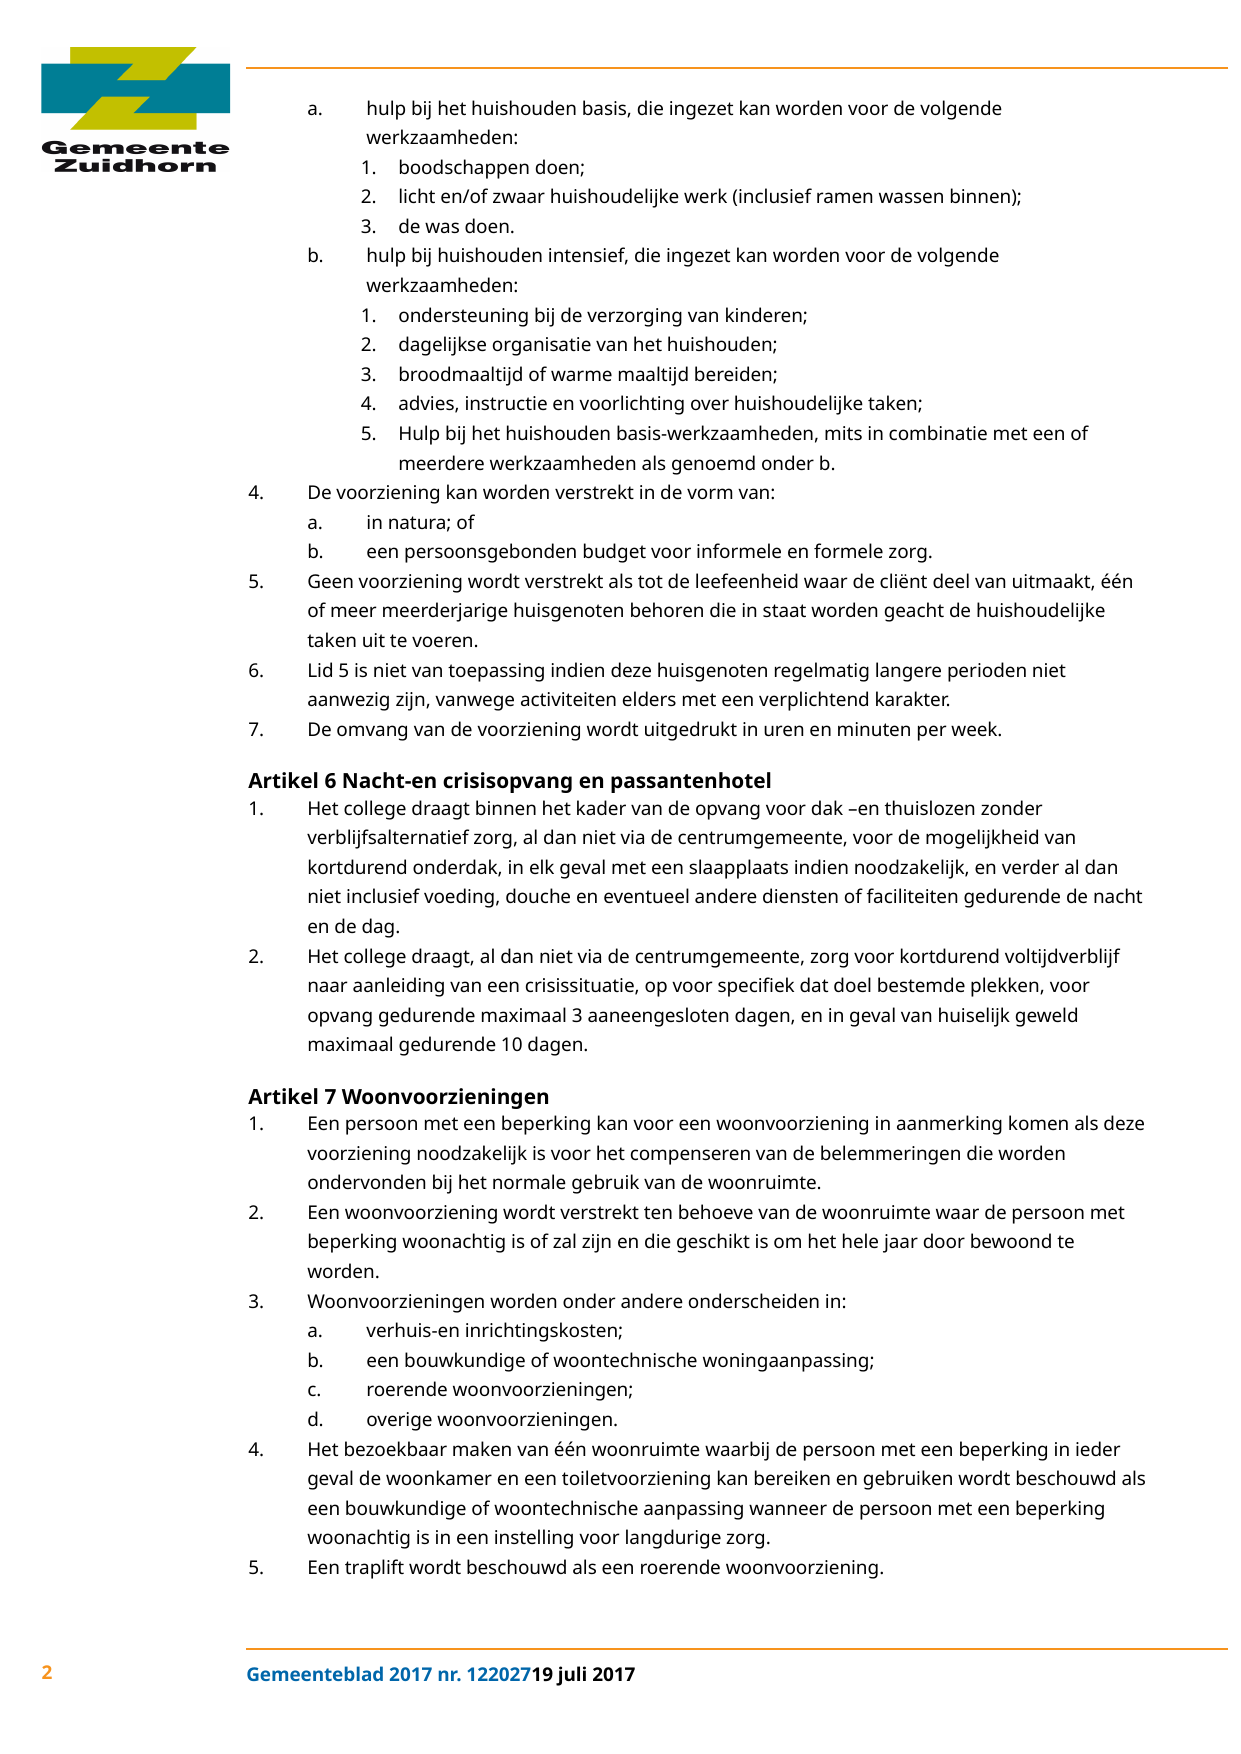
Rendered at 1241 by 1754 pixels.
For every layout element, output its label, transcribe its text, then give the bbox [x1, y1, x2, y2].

picture [41, 47, 231, 172]
list de was doen. [361, 213, 1152, 239]
text Artikel 7 Woonvoorzieningen [248, 1082, 1152, 1110]
list een persoonsgebonden budget voor informele en formele zorg. [307, 538, 1152, 564]
list boodschappen doen; [361, 154, 1152, 180]
list advies, instructie en voorlichting over huishoudelijke taken; [361, 391, 1152, 416]
list Een persoon met een beperking kan voor een woonvoorziening in aanmerking komen als deze voorziening noodzakelijk is voor het compenseren van de belemmeringen die worden ondervonden bij het normale gebruik van de woonruimte. [248, 1110, 1152, 1195]
list Het bezoekbaar maken van één woonruimte waarbij de persoon met een beperking in ieder geval de woonkamer en een toiletvoorziening kan bereiken en gebruiken wordt beschouwd als een bouwkundige of woontechnische aanpassing wanneer de persoon met een beperking woonachtig is in een instelling voor langdurige zorg. [248, 1436, 1152, 1550]
list dagelijkse organisatie van het huishouden; [361, 331, 1152, 357]
list broodmaaltijd of warme maaltijd bereiden; [361, 361, 1152, 387]
list Een woonvoorziening wordt verstrekt ten behoeve van de woonruimte waar de persoon met beperking woonachtig is of zal zijn en die geschikt is om het hele jaar door bewoond te worden. [248, 1199, 1152, 1284]
list Een traplift wordt beschouwd als een roerende woonvoorziening. [248, 1554, 1152, 1580]
list ondersteuning bij de verzorging van kinderen; [361, 302, 1152, 328]
list Lid 5 is niet van toepassing indien deze huisgenoten regelmatig langere perioden niet aanwezig zijn, vanwege activiteiten elders met een verplichtend karakter. [248, 657, 1152, 712]
list hulp bij huishouden intensief, die ingezet kan worden voor de volgende werkzaamheden: [307, 243, 1152, 298]
list roerende woonvoorzieningen; [307, 1377, 1152, 1402]
list een bouwkundige of woontechnische woningaanpassing; [307, 1347, 1152, 1373]
list overige woonvoorzieningen. [307, 1406, 1152, 1432]
list Het college draagt, al dan niet via de centrumgemeente, zorg voor kortdurend voltijdverblijf naar aanleiding van een crisissituatie, op voor specifiek dat doel bestemde plekken, voor opvang gedurende maximaal 3 aaneengesloten dagen, en in geval van huiselijk geweld maximaal gedurende 10 dagen. [248, 943, 1152, 1057]
list Woonvoorzieningen worden onder andere onderscheiden in: [248, 1288, 1152, 1314]
list De omvang van de voorziening wordt uitgedrukt in uren en minuten per week. [248, 716, 1152, 742]
text Artikel 6 Nacht-en crisisopvang en passantenhotel [248, 766, 1152, 795]
list verhuis-en inrichtingskosten; [307, 1317, 1152, 1343]
list licht en/of zwaar huishoudelijke werk (inclusief ramen wassen binnen); [361, 183, 1152, 209]
list De voorziening kan worden verstrekt in de vorm van: [248, 479, 1152, 505]
list Geen voorziening wordt verstrekt als tot de leefeenheid waar de cliënt deel van uitmaakt, één of meer meerderjarige huisgenoten behoren die in staat worden geacht de huishoudelijke taken uit te voeren. [248, 568, 1152, 653]
list hulp bij het huishouden basis, die ingezet kan worden voor de volgende werkzaamheden: [307, 95, 1152, 150]
list Het college draagt binnen het kader van de opvang voor dak –en thuislozen zonder verblijfsalternatief zorg, al dan niet via de centrumgemeente, voor de mogelijkheid van kortdurend onderdak, in elk geval met een slaapplaats indien noodzakelijk, en verder al dan niet inclusief voeding, douche en eventueel andere diensten of faciliteiten gedurende de nacht en de dag. [248, 795, 1152, 939]
list in natura; of [307, 509, 1152, 535]
list Hulp bij het huishouden basis-werkzaamheden, mits in combinatie met een of meerdere werkzaamheden als genoemd onder b. [361, 420, 1152, 476]
